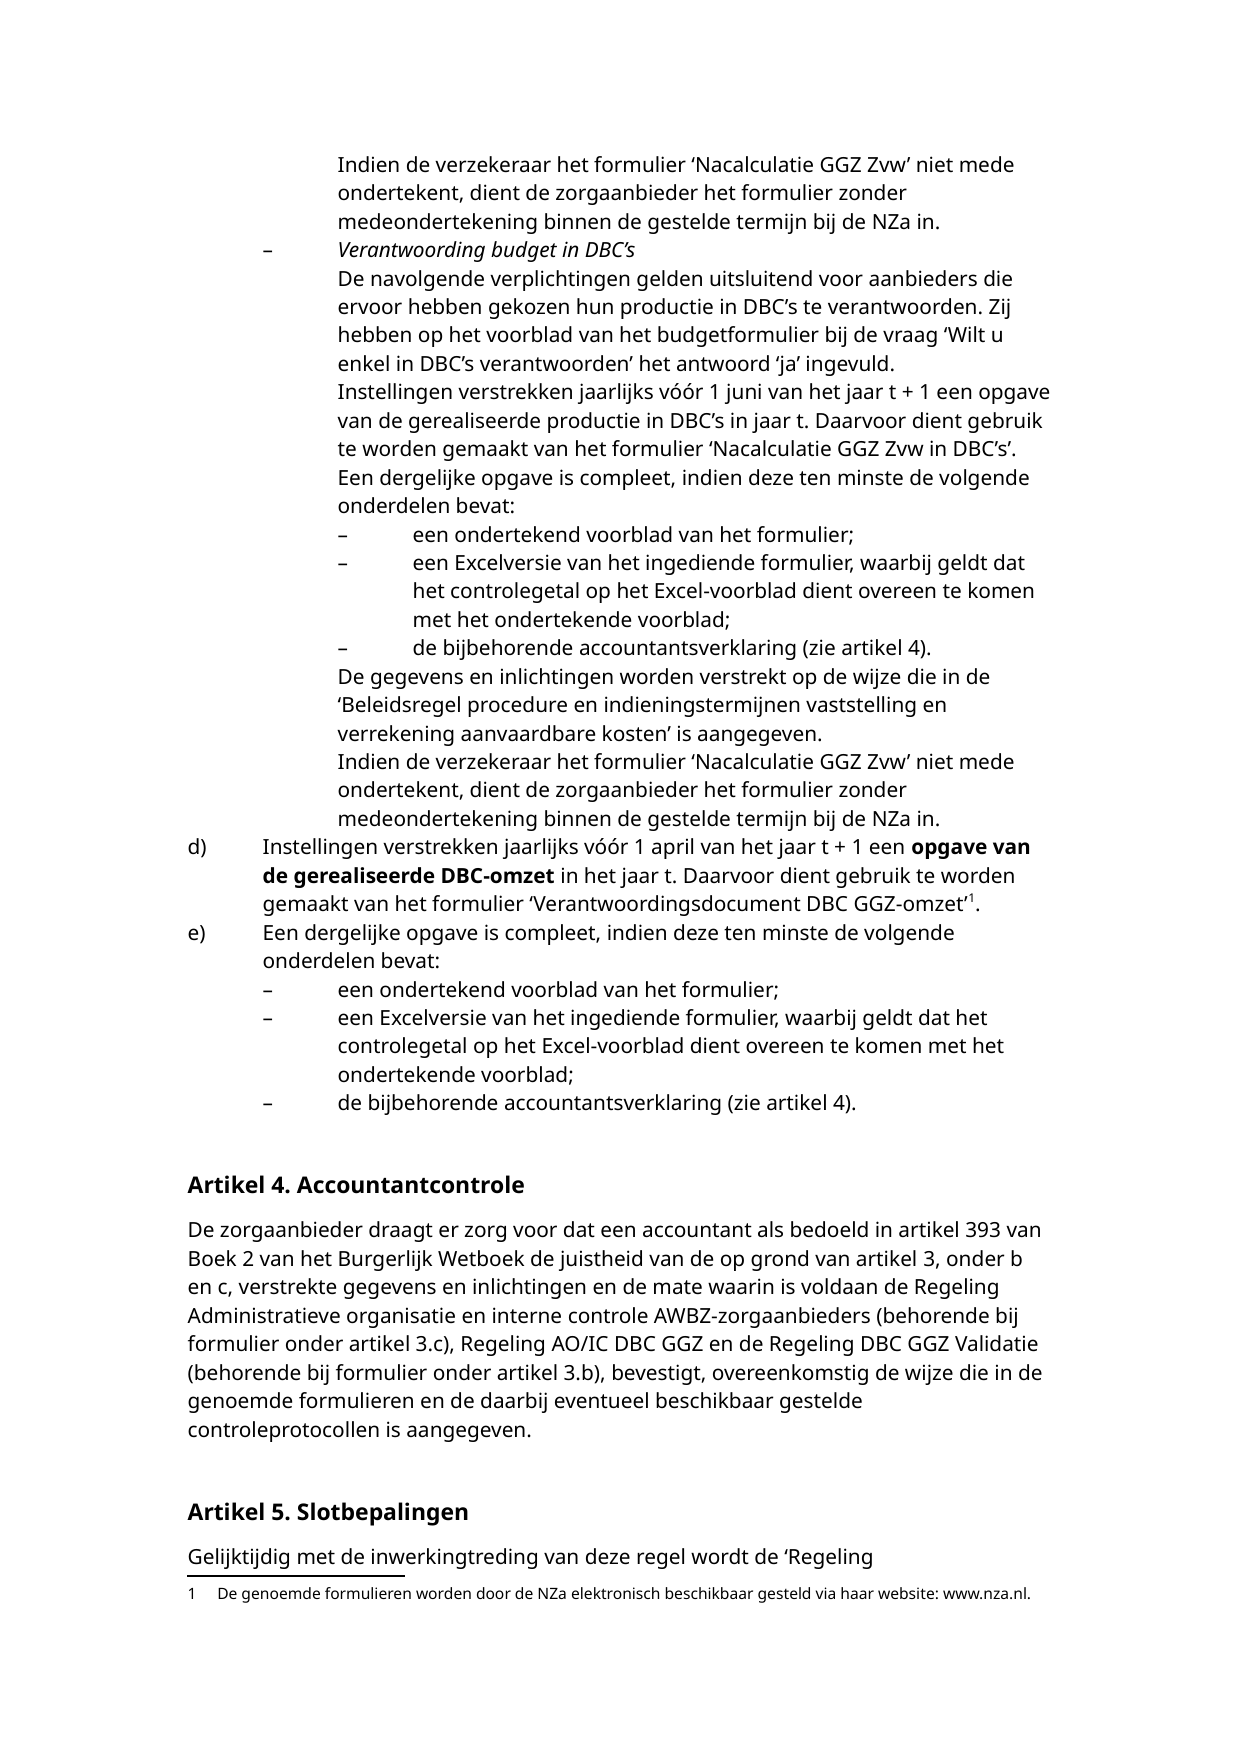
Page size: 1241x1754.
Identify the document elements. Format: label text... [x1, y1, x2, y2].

list de bijbehorende accountantsverklaring (zie artikel 4). [262, 1088, 1053, 1117]
list Instellingen verstrekken jaarlijks vóór 1 april van het jaar t + 1 een opgave van de gerealiseerde DBC-omzet in het jaar t. Daarvoor dient gebruik te worden gemaakt van het formulier ‘Verantwoordingsdocument DBC GGZ-omzet’. [187, 832, 1053, 918]
list Instellingen verstrekken jaarlijks vóór 1 juni van het jaar t + 1 een opgave van de gerealiseerde productie in DBC’s in jaar t. Daarvoor dient gebruik te worden gemaakt van het formulier ‘Nacalculatie GGZ Zvw in DBC’s’. [262, 377, 1053, 463]
list Indien de verzekeraar het formulier ‘Nacalculatie GGZ Zvw’ niet mede ondertekent, dient de zorgaanbieder het formulier zonder medeondertekening binnen de gestelde termijn bij de NZa in. [262, 747, 1053, 832]
list Een dergelijke opgave is compleet, indien deze ten minste de volgende onderdelen bevat: [187, 918, 1053, 975]
subtitle Artikel 4. Accountantcontrole [187, 1169, 1053, 1201]
list Een dergelijke opgave is compleet, indien deze ten minste de volgende onderdelen bevat: [262, 463, 1053, 520]
text De zorgaanbieder draagt er zorg voor dat een accountant als bedoeld in artikel 393 van Boek 2 van het Burgerlijk Wetboek de juistheid van de op grond van artikel 3, onder b en c, verstrekte gegevens en inlichtingen en de mate waarin is voldaan de Regeling Administratieve organisatie en interne controle AWBZ-zorgaanbieders (behorende bij formulier onder artikel 3.c), Regeling AO/IC DBC GGZ en de Regeling DBC GGZ Validatie (behorende bij formulier onder artikel 3.b), bevestigt, overeenkomstig de wijze die in de genoemde formulieren en de daarbij eventueel beschikbaar gestelde controleprotocollen is aangegeven. [187, 1216, 1053, 1443]
list Verantwoording budget in DBC’s [262, 235, 1053, 264]
list de bijbehorende accountantsverklaring (zie artikel 4). [337, 633, 1053, 662]
list een Excelversie van het ingediende formulier, waarbij geldt dat het controlegetal op het Excel-voorblad dient overeen te komen met het ondertekende voorblad; [337, 548, 1053, 633]
list De navolgende verplichtingen gelden uitsluitend voor aanbieders die ervoor hebben gekozen hun productie in DBC’s te verantwoorden. Zij hebben op het voorblad van het budgetformulier bij de vraag ‘Wilt u enkel in DBC’s verantwoorden’ het antwoord ‘ja’ ingevuld. [262, 264, 1053, 377]
list een ondertekend voorblad van het formulier; [262, 975, 1053, 1003]
list Indien de verzekeraar het formulier ‘Nacalculatie GGZ Zvw’ niet mede ondertekent, dient de zorgaanbieder het formulier zonder medeondertekening binnen de gestelde termijn bij de NZa in. [262, 150, 1053, 235]
list een Excelversie van het ingediende formulier, waarbij geldt dat het controlegetal op het Excel-voorblad dient overeen te komen met het ondertekende voorblad; [262, 1003, 1053, 1088]
list De genoemde formulieren worden door de NZa elektronisch beschikbaar gesteld via haar website: www.nza.nl. [187, 1547, 1053, 1604]
list een ondertekend voorblad van het formulier; [337, 520, 1053, 548]
list De gegevens en inlichtingen worden verstrekt op de wijze die in de ‘Beleidsregel procedure en indieningstermijnen vaststelling en verrekening aanvaardbare kosten’ is aangegeven. [262, 662, 1053, 747]
